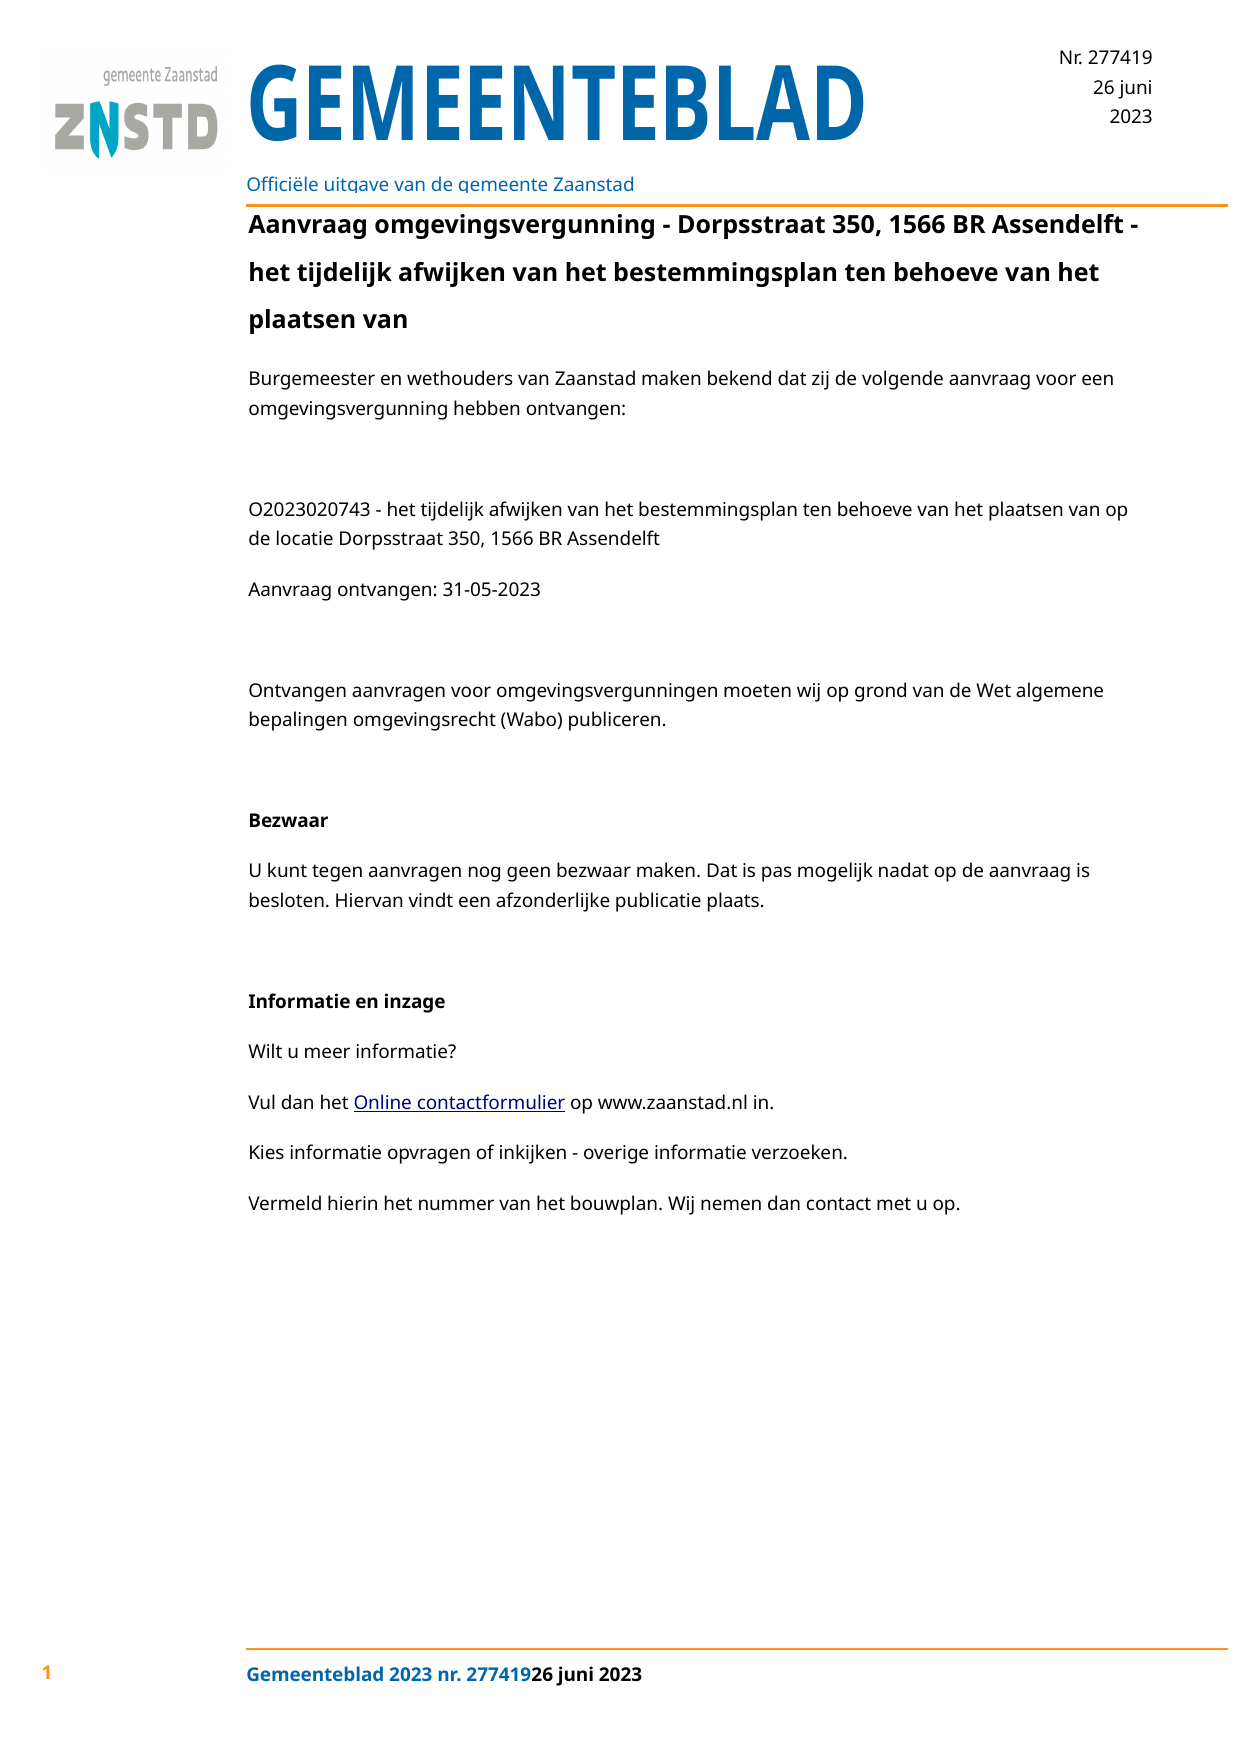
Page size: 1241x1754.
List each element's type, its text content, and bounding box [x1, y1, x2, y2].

text Informatie en inzage [248, 988, 1152, 1014]
text Aanvraag ontvangen: 31-05-2023 [248, 576, 1152, 602]
text O2023020743 - het tijdelijk afwijken van het bestemmingsplan ten behoeve van het plaatsen van op de locatie Dorpsstraat 350, 1566 BR Assendelft [248, 496, 1152, 551]
picture [41, 47, 231, 172]
text Vermeld hierin het nummer van het bouwplan. Wij nemen dan contact met u op. [248, 1190, 1152, 1215]
text Bezwaar [248, 807, 1152, 833]
text Wilt u meer informatie? [248, 1038, 1152, 1064]
text Aanvraag omgevingsvergunning - Dorpsstraat 350, 1566 BR Assendelft - het tijdelijk afwijken van het bestemmingsplan ten behoeve van het plaatsen van [248, 207, 1152, 336]
text Vul dan het Online contactformulier op www.zaanstad.nl in. [248, 1089, 1152, 1114]
text U kunt tegen aanvragen nog geen bezwaar maken. Dat is pas mogelijk nadat op de aanvraag is besloten. Hiervan vindt een afzonderlijke publicatie plaats. [248, 858, 1152, 913]
text Kies informatie opvragen of inkijken - overige informatie verzoeken. [248, 1139, 1152, 1165]
text Ontvangen aanvragen voor omgevingsvergunningen moeten wij op grond van de Wet algemene bepalingen omgevingsrecht (Wabo) publiceren. [248, 677, 1152, 732]
text Burgemeester en wethouders van Zaanstad maken bekend dat zij de volgende aanvraag voor een omgevingsvergunning hebben ontvangen: [248, 366, 1152, 421]
